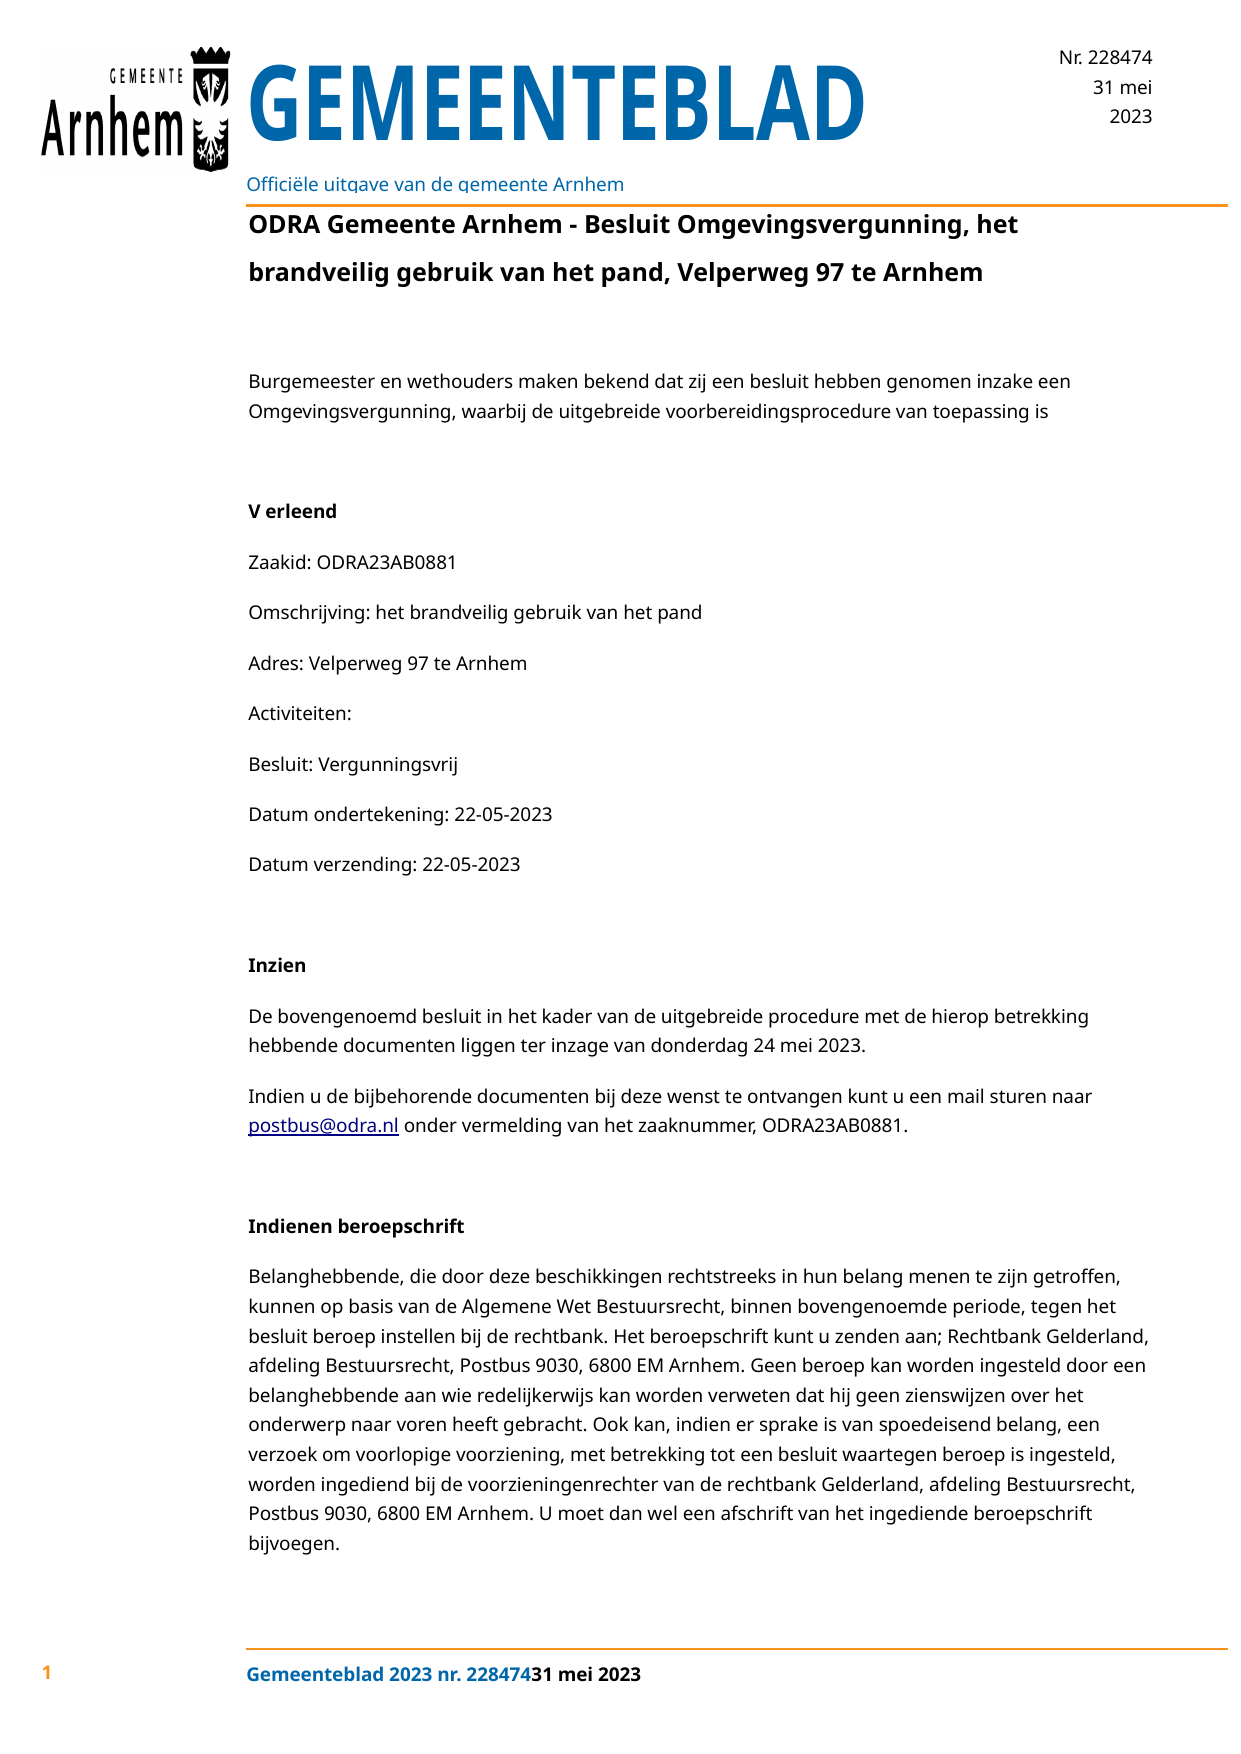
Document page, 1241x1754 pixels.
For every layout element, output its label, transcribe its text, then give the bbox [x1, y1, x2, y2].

text Zaakid: ODRA23AB0881 [248, 549, 1152, 575]
text Datum ondertekening: 22-05-2023 [248, 801, 1152, 827]
text V erleend [248, 499, 1152, 524]
text ODRA Gemeente Arnhem - Besluit Omgevingsvergunning, het brandveilig gebruik van het pand, Velperweg 97 te Arnhem [248, 207, 1152, 288]
text Indienen beroepschrift [248, 1213, 1152, 1239]
text Adres: Velperweg 97 te Arnhem [248, 650, 1152, 676]
text Datum verzending: 22-05-2023 [248, 852, 1152, 877]
picture [41, 47, 231, 172]
text Indien u de bijbehorende documenten bij deze wenst te ontvangen kunt u een mail sturen naar postbus@odra.nl onder vermelding van het zaaknummer, ODRA23AB0881. [248, 1083, 1152, 1138]
text De bovengenoemd besluit in het kader van de uitgebreide procedure met de hierop betrekking hebbende documenten liggen ter inzage van donderdag 24 mei 2023. [248, 1003, 1152, 1058]
text Burgemeester en wethouders maken bekend dat zij een besluit hebben genomen inzake een Omgevingsvergunning, waarbij de uitgebreide voorbereidingsprocedure van toepassing is [248, 368, 1152, 424]
text Activiteiten: [248, 700, 1152, 726]
text Besluit: Vergunningsvrij [248, 751, 1152, 777]
text Inzien [248, 952, 1152, 978]
text Belanghebbende, die door deze beschikkingen rechtstreeks in hun belang menen te zijn getroffen, kunnen op basis van de Algemene Wet Bestuursrecht, binnen bovengenoemde periode, tegen het besluit beroep instellen bij de rechtbank. Het beroepschrift kunt u zenden aan; Rechtbank Gelderland, afdeling Bestuursrecht, Postbus 9030, 6800 EM Arnhem. Geen beroep kan worden ingesteld door een belanghebbende aan wie redelijkerwijs kan worden verweten dat hij geen zienswijzen over het onderwerp naar voren heeft gebracht. Ook kan, indien er sprake is van spoedeisend belang, een verzoek om voorlopige voorziening, met betrekking tot een besluit waartegen beroep is ingesteld, worden ingediend bij de voorzieningenrechter van de rechtbank Gelderland, afdeling Bestuursrecht, Postbus 9030, 6800 EM Arnhem. U moet dan wel een afschrift van het ingediende beroepschrift bijvoegen. [248, 1264, 1152, 1556]
text Omschrijving: het brandveilig gebruik van het pand [248, 599, 1152, 625]
